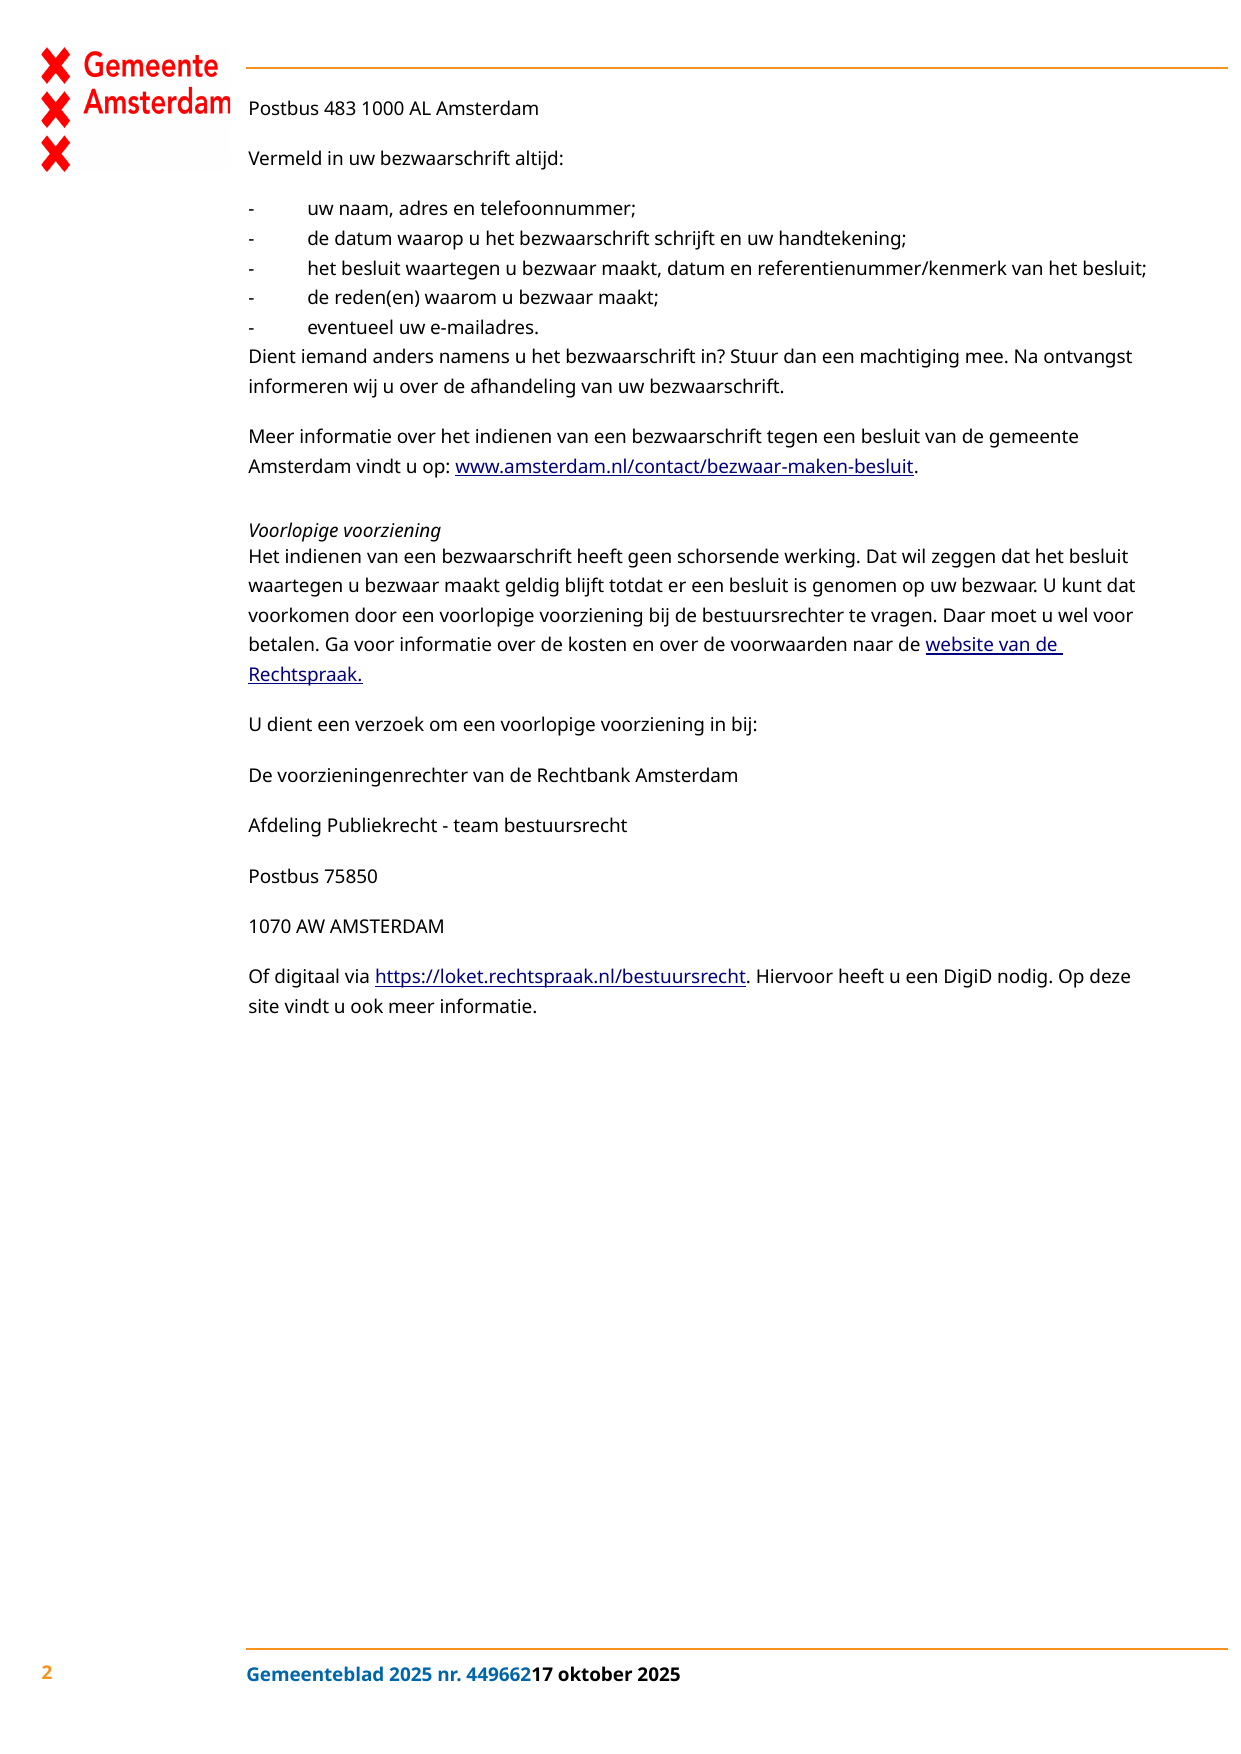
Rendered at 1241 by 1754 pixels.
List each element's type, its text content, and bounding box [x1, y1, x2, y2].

list het besluit waartegen u bezwaar maakt, datum en referentienummer/kenmerk van het besluit; [248, 255, 1152, 281]
list eventueel uw e-mailadres. [248, 314, 1152, 340]
text De voorzieningenrechter van de Rechtbank Amsterdam [248, 762, 1152, 788]
list de reden(en) waarom u bezwaar maakt; [248, 284, 1152, 310]
text Postbus 75850 [248, 863, 1152, 888]
text 1070 AW AMSTERDAM [248, 913, 1152, 939]
text Postbus 483 1000 AL Amsterdam [248, 95, 1152, 121]
picture [41, 47, 231, 172]
list uw naam, adres en telefoonnummer; [248, 196, 1152, 221]
text Het indienen van een bezwaarschrift heeft geen schorsende werking. Dat wil zeggen dat het besluit waartegen u bezwaar maakt geldig blijft totdat er een besluit is genomen op uw bezwaar. U kunt dat voorkomen door een voorlopige voorziening bij de bestuursrechter te vragen. Daar moet u wel voor betalen. Ga voor informatie over de kosten en over de voorwaarden naar de website van de Rechtspraak. [248, 543, 1152, 687]
list de datum waarop u het bezwaarschrift schrijft en uw handtekening; [248, 225, 1152, 251]
text Vermeld in uw bezwaarschrift altijd: [248, 145, 1152, 171]
text Meer informatie over het indienen van een bezwaarschrift tegen een besluit van de gemeente Amsterdam vindt u op: www.amsterdam.nl/contact/bezwaar-maken-besluit. [248, 423, 1152, 479]
text Voorlopige voorziening [248, 517, 1152, 543]
text Dient iemand anders namens u het bezwaarschrift in? Stuur dan een machtiging mee. Na ontvangst informeren wij u over de afhandeling van uw bezwaarschrift. [248, 343, 1152, 399]
text U dient een verzoek om een voorlopige voorziening in bij: [248, 712, 1152, 737]
text Of digitaal via https://loket.rechtspraak.nl/bestuursrecht. Hiervoor heeft u een DigiD nodig. Op deze site vindt u ook meer informatie. [248, 964, 1152, 1019]
text Afdeling Publiekrecht - team bestuursrecht [248, 812, 1152, 838]
